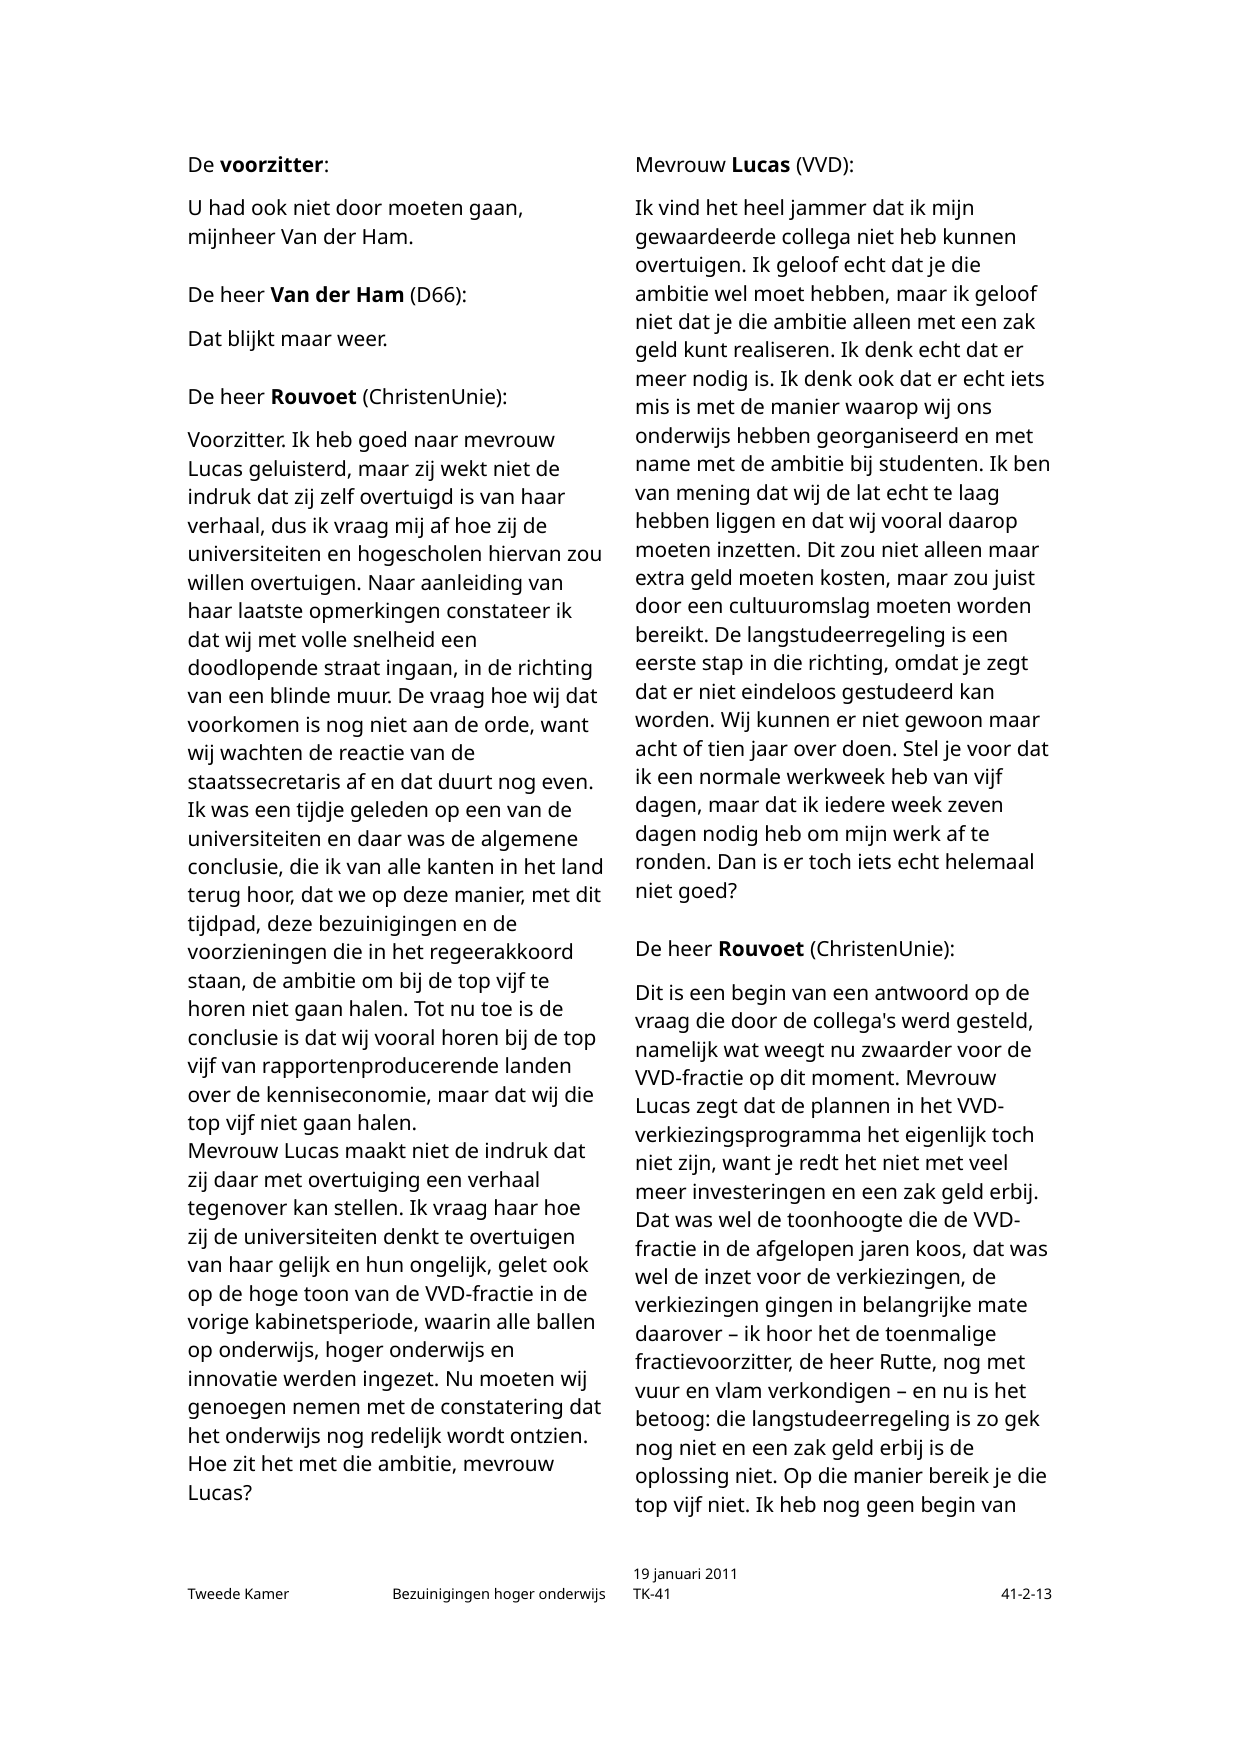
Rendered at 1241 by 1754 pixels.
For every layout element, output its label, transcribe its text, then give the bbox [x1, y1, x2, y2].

text Dat blijkt maar weer. [187, 324, 605, 352]
text De heer Rouvoet (ChristenUnie): [635, 934, 1053, 963]
text De heer Rouvoet (ChristenUnie): [187, 382, 605, 411]
text U had ook niet door moeten gaan, mijnheer Van der Ham. [187, 193, 605, 250]
text Voorzitter. Ik heb goed naar mevrouw Lucas geluisterd, maar zij wekt niet de indruk dat zij zelf overtuigd is van haar verhaal, dus ik vraag mij af hoe zij de universiteiten en hogescholen hiervan zou willen overtuigen. Naar aanleiding van haar laatste opmerkingen constateer ik dat wij met volle snelheid een doodlopende straat ingaan, in de richting van een blinde muur. De vraag hoe wij dat voorkomen is nog niet aan de orde, want wij wachten de reactie van de staatssecretaris af en dat duurt nog even. [187, 426, 605, 795]
text Ik was een tijdje geleden op een van de universiteiten en daar was de algemene conclusie, die ik van alle kanten in het land terug hoor, dat we op deze manier, met dit tijdpad, deze bezuinigingen en de voorzieningen die in het regeerakkoord staan, de ambitie om bij de top vijf te horen niet gaan halen. Tot nu toe is de conclusie is dat wij vooral horen bij de top vijf van rapportenproducerende landen over de kenniseconomie, maar dat wij die top vijf niet gaan halen. [187, 795, 605, 1137]
text Mevrouw Lucas (VVD): [635, 150, 1053, 178]
text Dit is een begin van een antwoord op de vraag die door de collega's werd gesteld, namelijk wat weegt nu zwaarder voor de VVD-fractie op dit moment. Mevrouw Lucas zegt dat de plannen in het VVD-verkiezingsprogramma het eigenlijk toch niet zijn, want je redt het niet met veel meer investeringen en een zak geld erbij. Dat was wel de toonhoogte die de VVD-fractie in de afgelopen jaren koos, dat was wel de inzet voor de verkiezingen, de verkiezingen gingen in belangrijke mate daarover – ik hoor het de toenmalige fractievoorzitter, de heer Rutte, nog met vuur en vlam verkondigen – en nu is het betoog: die langstudeerregeling is zo gek nog niet en een zak geld erbij is de oplossing niet. Op die manier bereik je die top vijf niet. Ik heb nog geen begin van [635, 978, 1053, 1518]
text Mevrouw Lucas maakt niet de indruk dat zij daar met overtuiging een verhaal tegenover kan stellen. Ik vraag haar hoe zij de universiteiten denkt te overtuigen van haar gelijk en hun ongelijk, gelet ook op de hoge toon van de VVD-fractie in de vorige kabinetsperiode, waarin alle ballen op onderwijs, hoger onderwijs en innovatie werden ingezet. Nu moeten wij genoegen nemen met de constatering dat het onderwijs nog redelijk wordt ontzien. Hoe zit het met die ambitie, mevrouw Lucas? [187, 1137, 605, 1506]
text Ik vind het heel jammer dat ik mijn gewaardeerde collega niet heb kunnen overtuigen. Ik geloof echt dat je die ambitie wel moet hebben, maar ik geloof niet dat je die ambitie alleen met een zak geld kunt realiseren. Ik denk echt dat er meer nodig is. Ik denk ook dat er echt iets mis is met de manier waarop wij ons onderwijs hebben georganiseerd en met name met de ambitie bij studenten. Ik ben van mening dat wij de lat echt te laag hebben liggen en dat wij vooral daarop moeten inzetten. Dit zou niet alleen maar extra geld moeten kosten, maar zou juist door een cultuuromslag moeten worden bereikt. De langstudeerregeling is een eerste stap in die richting, omdat je zegt dat er niet eindeloos gestudeerd kan worden. Wij kunnen er niet gewoon maar acht of tien jaar over doen. Stel je voor dat ik een normale werkweek heb van vijf dagen, maar dat ik iedere week zeven dagen nodig heb om mijn werk af te ronden. Dan is er toch iets echt helemaal niet goed? [635, 193, 1053, 904]
text De voorzitter: [187, 150, 605, 178]
text De heer Van der Ham (D66): [187, 280, 605, 309]
